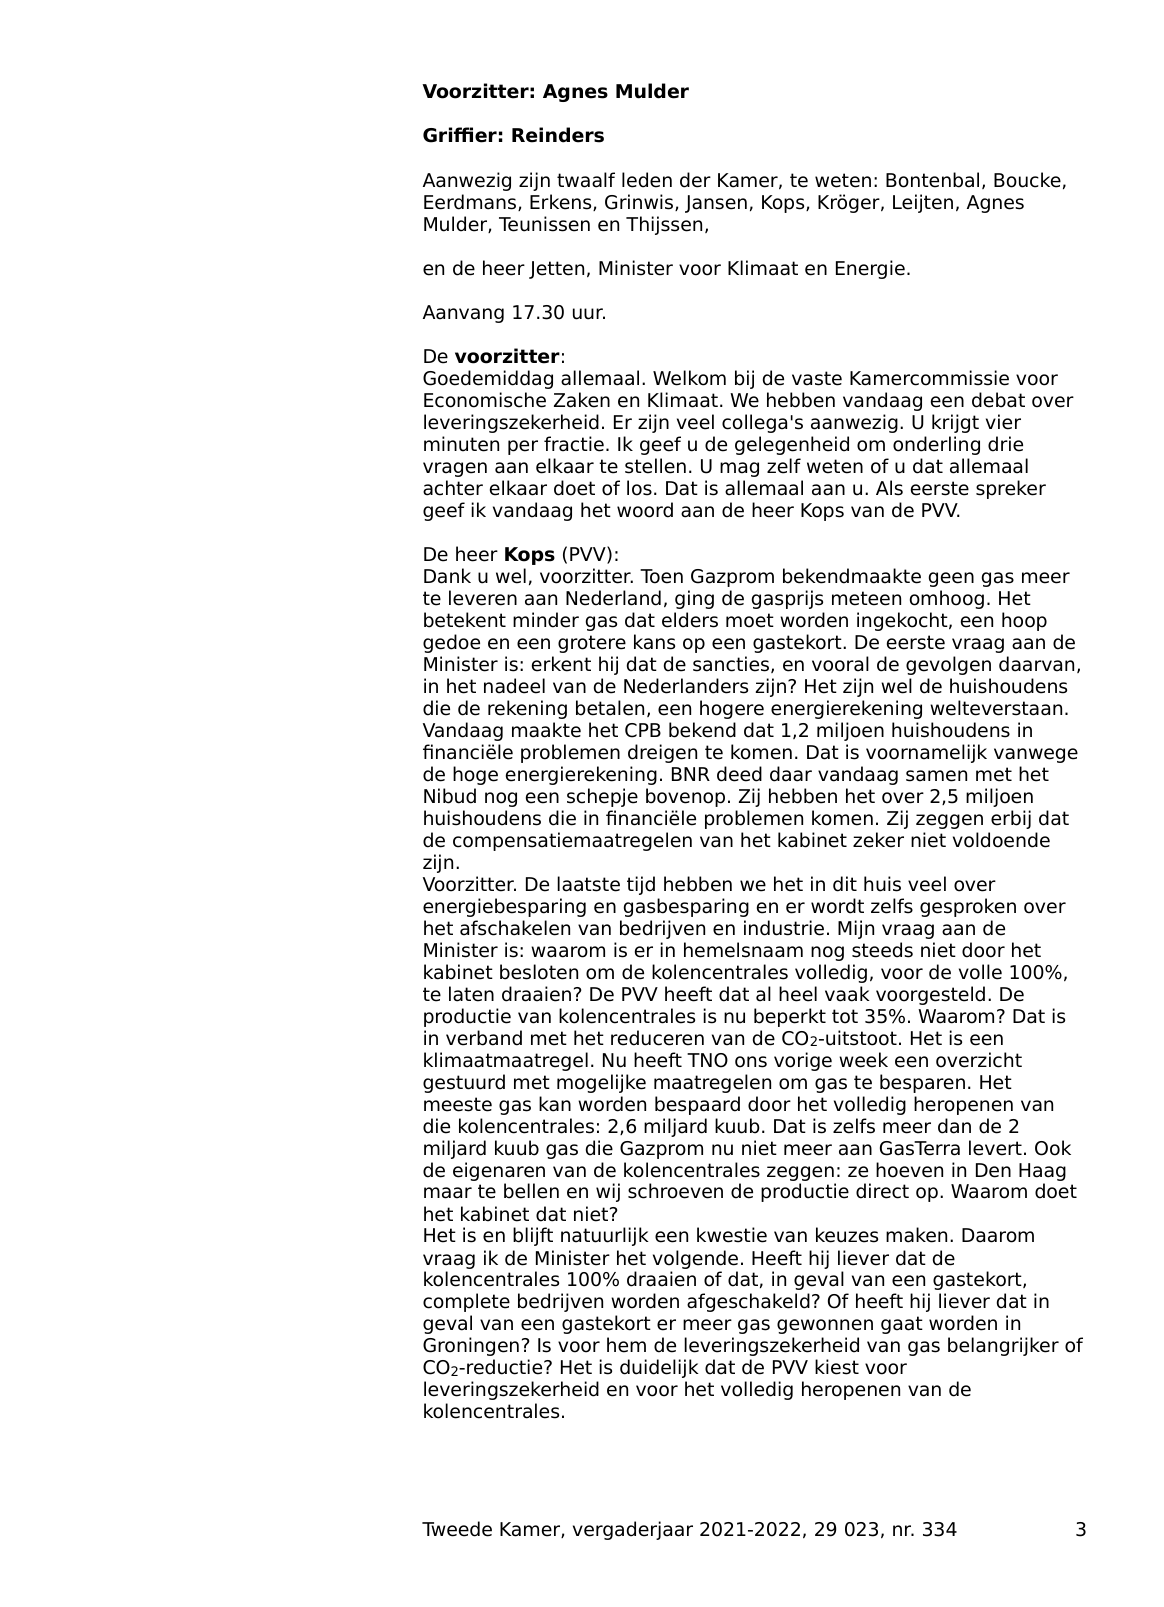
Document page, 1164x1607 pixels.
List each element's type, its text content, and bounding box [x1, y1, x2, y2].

text Aanwezig zijn twaalf leden der Kamer, te weten: Bontenbal, Boucke, Eerdmans, Erkens, Grinwis, Jansen, Kops, Kröger, Leijten, Agnes Mulder, Teunissen en Thijssen, [422, 169, 1087, 236]
text en de heer Jetten, Minister voor Klimaat en Energie. [422, 258, 1087, 280]
text Voorzitter: Agnes Mulder [422, 81, 1087, 103]
text Goedemiddag allemaal. Welkom bij de vaste Kamercommissie voor Economische Zaken en Klimaat. We hebben vandaag een debat over leveringszekerheid. Er zijn veel collega's aanwezig. U krijgt vier minuten per fractie. Ik geef u de gelegenheid om onderling drie vragen aan elkaar te stellen. U mag zelf weten of u dat allemaal achter elkaar doet of los. Dat is allemaal aan u. Als eerste spreker geef ik vandaag het woord aan de heer Kops van de PVV. [422, 368, 1087, 522]
text Aanvang 17.30 uur. [422, 302, 1087, 324]
text Dank u wel, voorzitter. Toen Gazprom bekendmaakte geen gas meer te leveren aan Nederland, ging de gasprijs meteen omhoog. Het betekent minder gas dat elders moet worden ingekocht, een hoop gedoe en een grotere kans op een gastekort. De eerste vraag aan de Minister is: erkent hij dat de sancties, en vooral de gevolgen daarvan, in het nadeel van de Nederlanders zijn? Het zijn wel de huishoudens die de rekening betalen, een hogere energierekening welteverstaan. Vandaag maakte het CPB bekend dat 1,2 miljoen huishoudens in financiële problemen dreigen te komen. Dat is voornamelijk vanwege de hoge energierekening. BNR deed daar vandaag samen met het Nibud nog een schepje bovenop. Zij hebben het over 2,5 miljoen huishoudens die in financiële problemen komen. Zij zeggen erbij dat de compensatiemaatregelen van het kabinet zeker niet voldoende zijn. [422, 566, 1087, 874]
text De heer Kops (PVV): [422, 544, 1087, 566]
text Griffier: Reinders [422, 125, 1087, 147]
text De voorzitter: [422, 346, 1087, 368]
text Voorzitter. De laatste tijd hebben we het in dit huis veel over energiebesparing en gasbesparing en er wordt zelfs gesproken over het afschakelen van bedrijven en industrie. Mijn vraag aan de Minister is: waarom is er in hemelsnaam nog steeds niet door het kabinet besloten om de kolencentrales volledig, voor de volle 100%, te laten draaien? De PVV heeft dat al heel vaak voorgesteld. De productie van kolencentrales is nu beperkt tot 35%. Waarom? Dat is in verband met het reduceren van de CO2-uitstoot. Het is een klimaatmaatregel. Nu heeft TNO ons vorige week een overzicht gestuurd met mogelijke maatregelen om gas te besparen. Het meeste gas kan worden bespaard door het volledig heropenen van die kolencentrales: 2,6 miljard kuub. Dat is zelfs meer dan de 2 miljard kuub gas die Gazprom nu niet meer aan GasTerra levert. Ook de eigenaren van de kolencentrales zeggen: ze hoeven in Den Haag maar te bellen en wij schroeven de productie direct op. Waarom doet het kabinet dat niet? [422, 874, 1087, 1225]
text Het is en blijft natuurlijk een kwestie van keuzes maken. Daarom vraag ik de Minister het volgende. Heeft hij liever dat de kolencentrales 100% draaien of dat, in geval van een gastekort, complete bedrijven worden afgeschakeld? Of heeft hij liever dat in geval van een gastekort er meer gas gewonnen gaat worden in Groningen? Is voor hem de leveringszekerheid van gas belangrijker of CO2-reductie? Het is duidelijk dat de PVV kiest voor leveringszekerheid en voor het volledig heropenen van de kolencentrales. [422, 1225, 1087, 1423]
